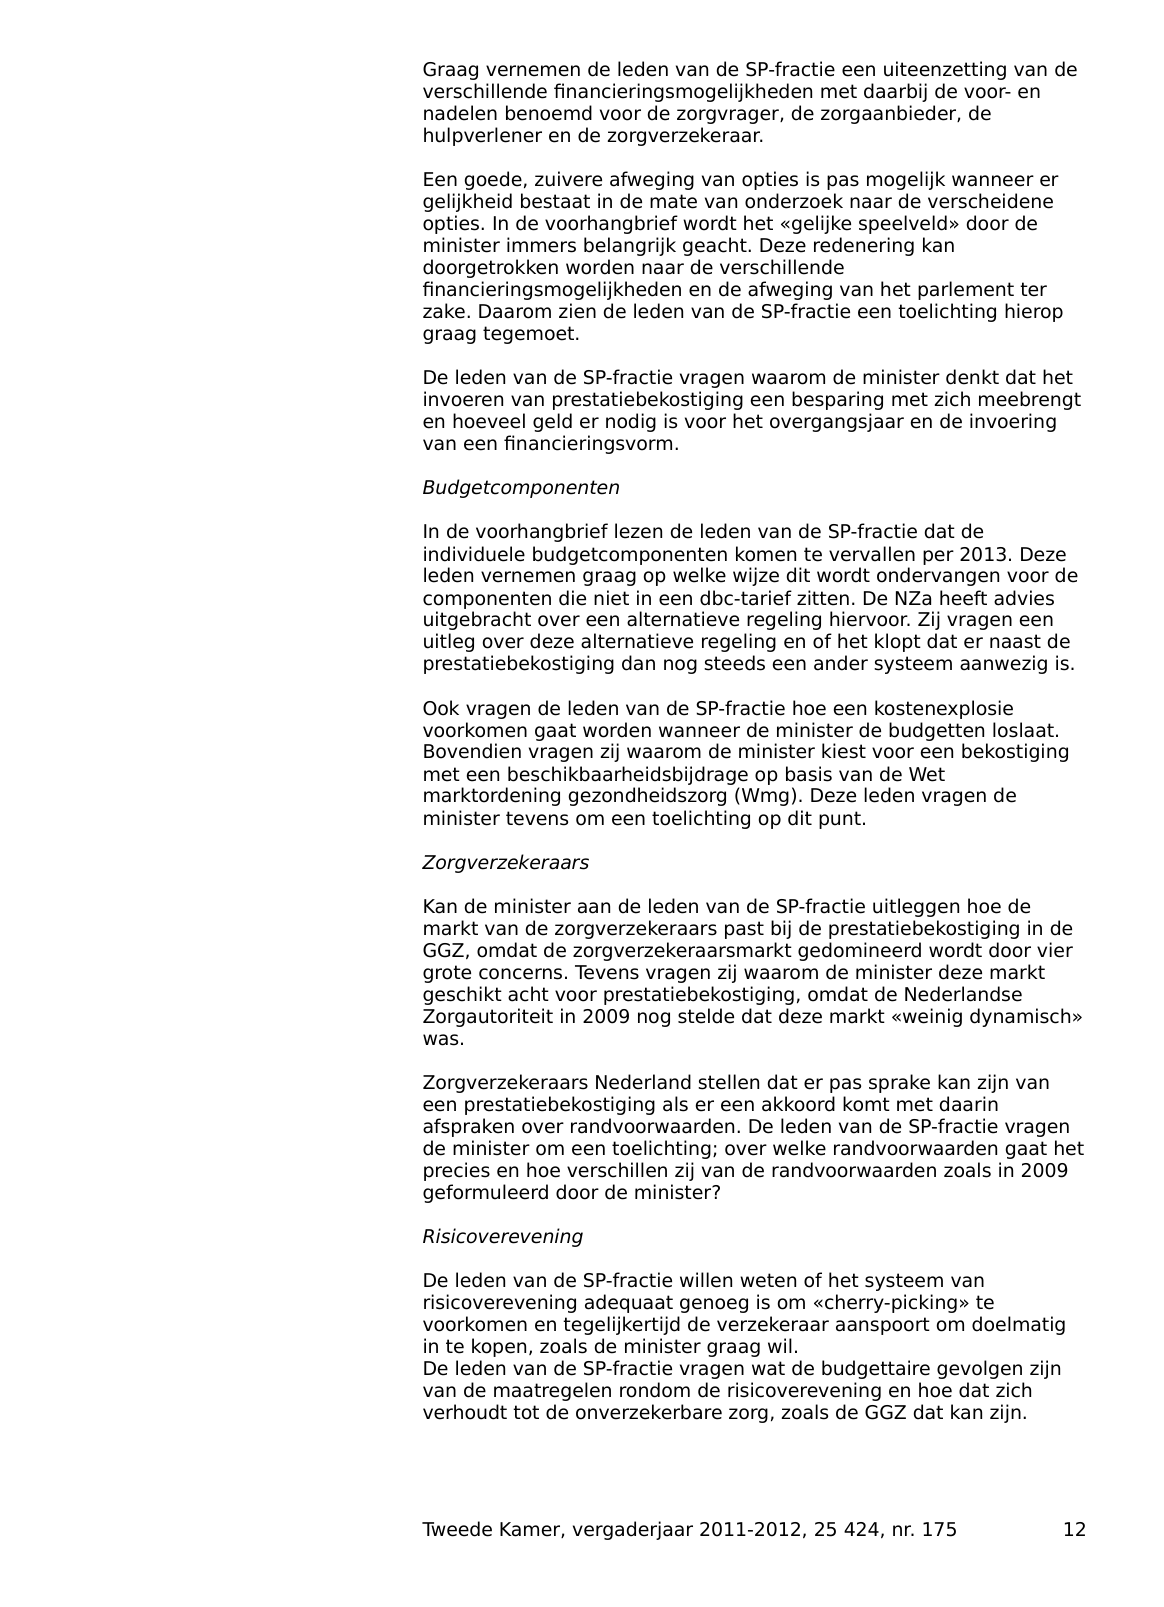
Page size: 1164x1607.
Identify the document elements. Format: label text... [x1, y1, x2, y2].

subtitle Budgetcomponenten [422, 477, 1087, 499]
text De leden van de SP-fractie vragen wat de budgettaire gevolgen zijn van de maatregelen rondom de risicoverevening en hoe dat zich verhoudt tot de onverzekerbare zorg, zoals de GGZ dat kan zijn. [422, 1358, 1087, 1424]
text De leden van de SP-fractie vragen waarom de minister denkt dat het invoeren van prestatiebekostiging een besparing met zich meebrengt en hoeveel geld er nodig is voor het overgangsjaar en de invoering van een financieringsvorm. [422, 367, 1087, 455]
text In de voorhangbrief lezen de leden van de SP-fractie dat de individuele budgetcomponenten komen te vervallen per 2013. Deze leden vernemen graag op welke wijze dit wordt ondervangen voor de componenten die niet in een dbc-tarief zitten. De NZa heeft advies uitgebracht over een alternatieve regeling hiervoor. Zij vragen een uitleg over deze alternatieve regeling en of het klopt dat er naast de prestatiebekostiging dan nog steeds een ander systeem aanwezig is. [422, 521, 1087, 675]
text Een goede, zuivere afweging van opties is pas mogelijk wanneer er gelijkheid bestaat in de mate van onderzoek naar de verscheidene opties. In de voorhangbrief wordt het «gelijke speelveld» door de minister immers belangrijk geacht. Deze redenering kan doorgetrokken worden naar de verschillende financieringsmogelijkheden en de afweging van het parlement ter zake. Daarom zien de leden van de SP-fractie een toelichting hierop graag tegemoet. [422, 169, 1087, 345]
subtitle Risicoverevening [422, 1226, 1087, 1248]
subtitle Zorgverzekeraars [422, 852, 1087, 873]
text Ook vragen de leden van de SP-fractie hoe een kostenexplosie voorkomen gaat worden wanneer de minister de budgetten loslaat. Bovendien vragen zij waarom de minister kiest voor een bekostiging met een beschikbaarheidsbijdrage op basis van de Wet marktordening gezondheidszorg (Wmg). Deze leden vragen de minister tevens om een toelichting op dit punt. [422, 697, 1087, 829]
text Graag vernemen de leden van de SP-fractie een uiteenzetting van de verschillende financieringsmogelijkheden met daarbij de voor- en nadelen benoemd voor de zorgvrager, de zorgaanbieder, de hulpverlener en de zorgverzekeraar. [422, 59, 1087, 147]
text Kan de minister aan de leden van de SP-fractie uitleggen hoe de markt van de zorgverzekeraars past bij de prestatiebekostiging in de GGZ, omdat de zorgverzekeraarsmarkt gedomineerd wordt door vier grote concerns. Tevens vragen zij waarom de minister deze markt geschikt acht voor prestatiebekostiging, omdat de Nederlandse Zorgautoriteit in 2009 nog stelde dat deze markt «weinig dynamisch» was. [422, 896, 1087, 1049]
text Zorgverzekeraars Nederland stellen dat er pas sprake kan zijn van een prestatiebekostiging als er een akkoord komt met daarin afspraken over randvoorwaarden. De leden van de SP-fractie vragen de minister om een toelichting; over welke randvoorwaarden gaat het precies en hoe verschillen zij van de randvoorwaarden zoals in 2009 geformuleerd door de minister? [422, 1072, 1087, 1204]
text De leden van de SP-fractie willen weten of het systeem van risicoverevening adequaat genoeg is om «cherry-picking» te voorkomen en tegelijkertijd de verzekeraar aanspoort om doelmatig in te kopen, zoals de minister graag wil. [422, 1270, 1087, 1358]
